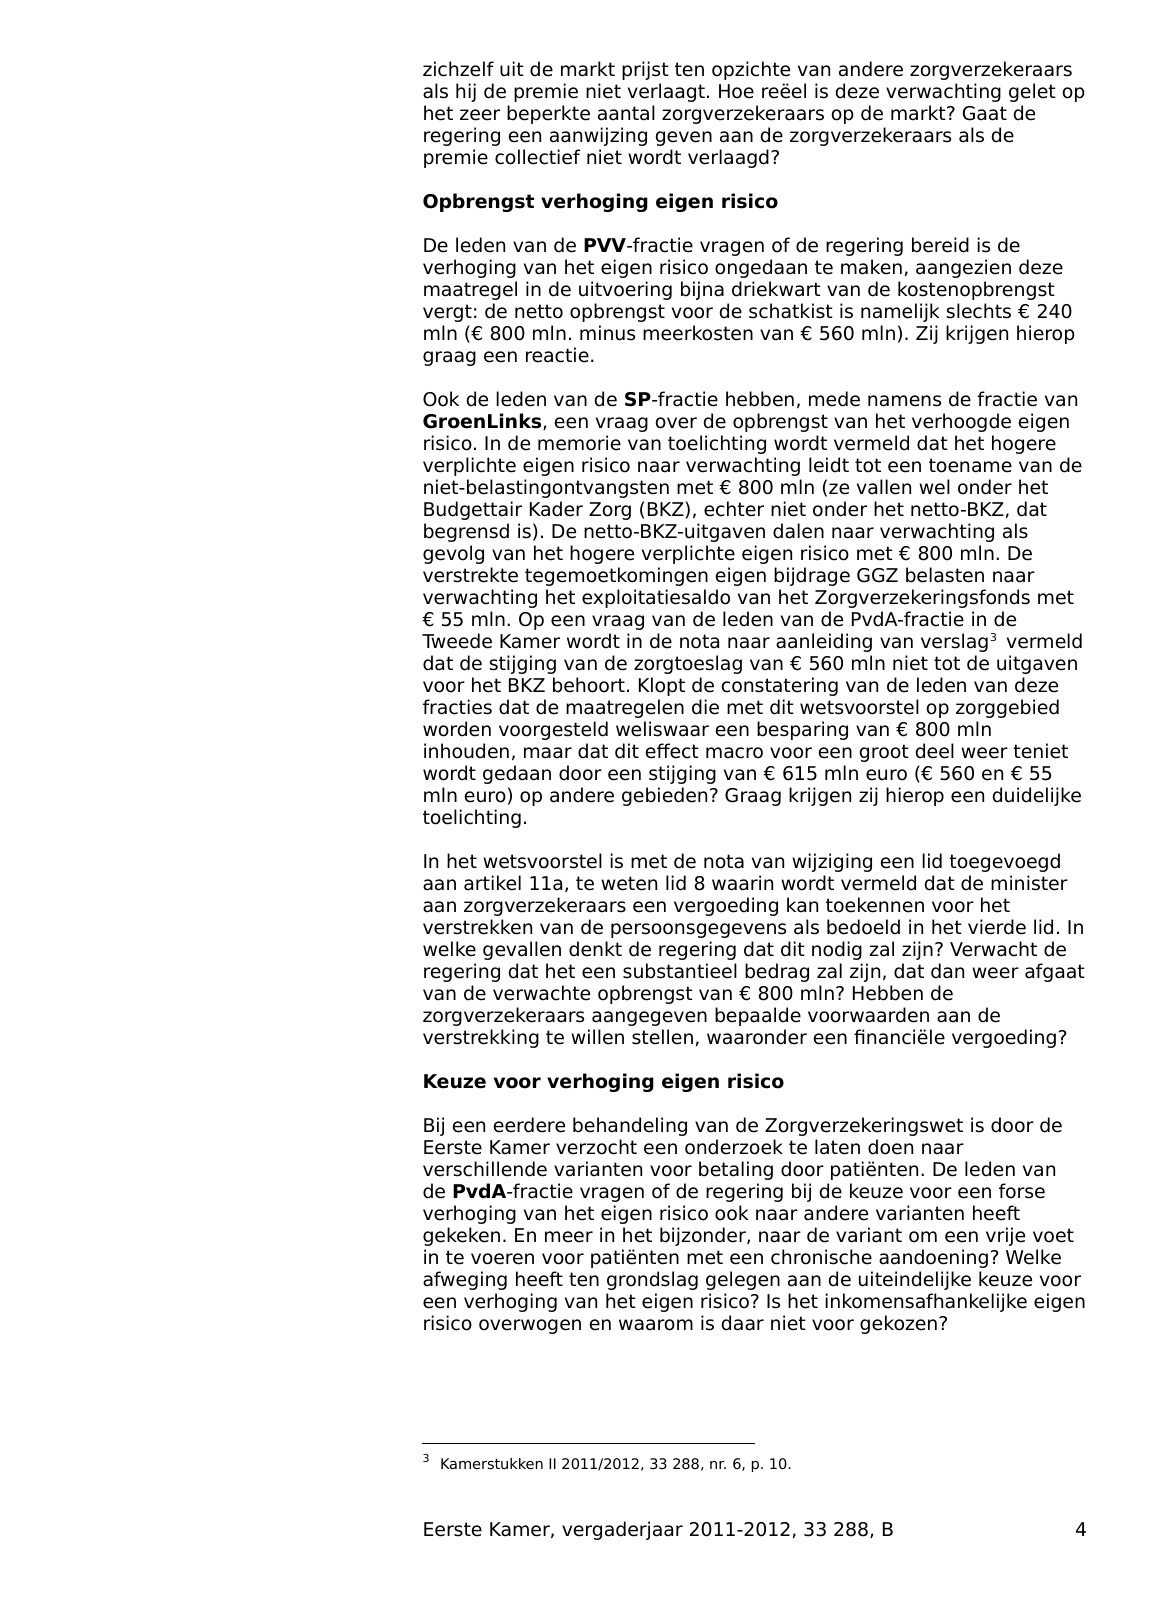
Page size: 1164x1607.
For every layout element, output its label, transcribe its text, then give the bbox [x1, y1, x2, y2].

text De leden van de PVV-fractie vragen of de regering bereid is de verhoging van het eigen risico ongedaan te maken, aangezien deze maatregel in de uitvoering bijna driekwart van de kostenopbrengst vergt: de netto opbrengst voor de schatkist is namelijk slechts € 240 mln (€ 800 mln. minus meerkosten van € 560 mln). Zij krijgen hierop graag een reactie. [422, 235, 1087, 367]
subtitle Keuze voor verhoging eigen risico [422, 1071, 1087, 1093]
text zichzelf uit de markt prijst ten opzichte van andere zorgverzekeraars als hij de premie niet verlaagt. Hoe reëel is deze verwachting gelet op het zeer beperkte aantal zorgverzekeraars op de markt? Gaat de regering een aanwijzing geven aan de zorgverzekeraars als de premie collectief niet wordt verlaagd? [422, 59, 1087, 169]
subtitle Opbrengst verhoging eigen risico [422, 191, 1087, 213]
text Ook de leden van de SP-fractie hebben, mede namens de fractie van GroenLinks, een vraag over de opbrengst van het verhoogde eigen risico. In de memorie van toelichting wordt vermeld dat het hogere verplichte eigen risico naar verwachting leidt tot een toename van de niet-belastingontvangsten met € 800 mln (ze vallen wel onder het Budgettair Kader Zorg (BKZ), echter niet onder het netto-BKZ, dat begrensd is). De netto-BKZ-uitgaven dalen naar verwachting als gevolg van het hogere verplichte eigen risico met € 800 mln. De verstrekte tegemoetkomingen eigen bijdrage GGZ belasten naar verwachting het exploitatiesaldo van het Zorgverzekeringsfonds met € 55 mln. Op een vraag van de leden van de PvdA-fractie in de Tweede Kamer wordt in de nota naar aanleiding van verslag vermeld dat de stijging van de zorgtoeslag van € 560 mln niet tot de uitgaven voor het BKZ behoort. Klopt de constatering van de leden van deze fracties dat de maatregelen die met dit wetsvoorstel op zorggebied worden voorgesteld weliswaar een besparing van € 800 mln inhouden, maar dat dit effect macro voor een groot deel weer teniet wordt gedaan door een stijging van € 615 mln euro (€ 560 en € 55 mln euro) op andere gebieden? Graag krijgen zij hierop een duidelijke toelichting. [422, 389, 1087, 829]
text Kamerstukken II 2011/2012, 33 288, nr. 6, p. 10. [422, 1452, 1087, 1474]
text In het wetsvoorstel is met de nota van wijziging een lid toegevoegd aan artikel 11a, te weten lid 8 waarin wordt vermeld dat de minister aan zorgverzekeraars een vergoeding kan toekennen voor het verstrekken van de persoonsgegevens als bedoeld in het vierde lid. In welke gevallen denkt de regering dat dit nodig zal zijn? Verwacht de regering dat het een substantieel bedrag zal zijn, dat dan weer afgaat van de verwachte opbrengst van € 800 mln? Hebben de zorgverzekeraars aangegeven bepaalde voorwaarden aan de verstrekking te willen stellen, waaronder een financiële vergoeding? [422, 851, 1087, 1049]
text Bij een eerdere behandeling van de Zorgverzekeringswet is door de Eerste Kamer verzocht een onderzoek te laten doen naar verschillende varianten voor betaling door patiënten. De leden van de PvdA-fractie vragen of de regering bij de keuze voor een forse verhoging van het eigen risico ook naar andere varianten heeft gekeken. En meer in het bijzonder, naar de variant om een vrije voet in te voeren voor patiënten met een chronische aandoening? Welke afweging heeft ten grondslag gelegen aan de uiteindelijke keuze voor een verhoging van het eigen risico? Is het inkomensafhankelijke eigen risico overwogen en waarom is daar niet voor gekozen? [422, 1115, 1087, 1335]
